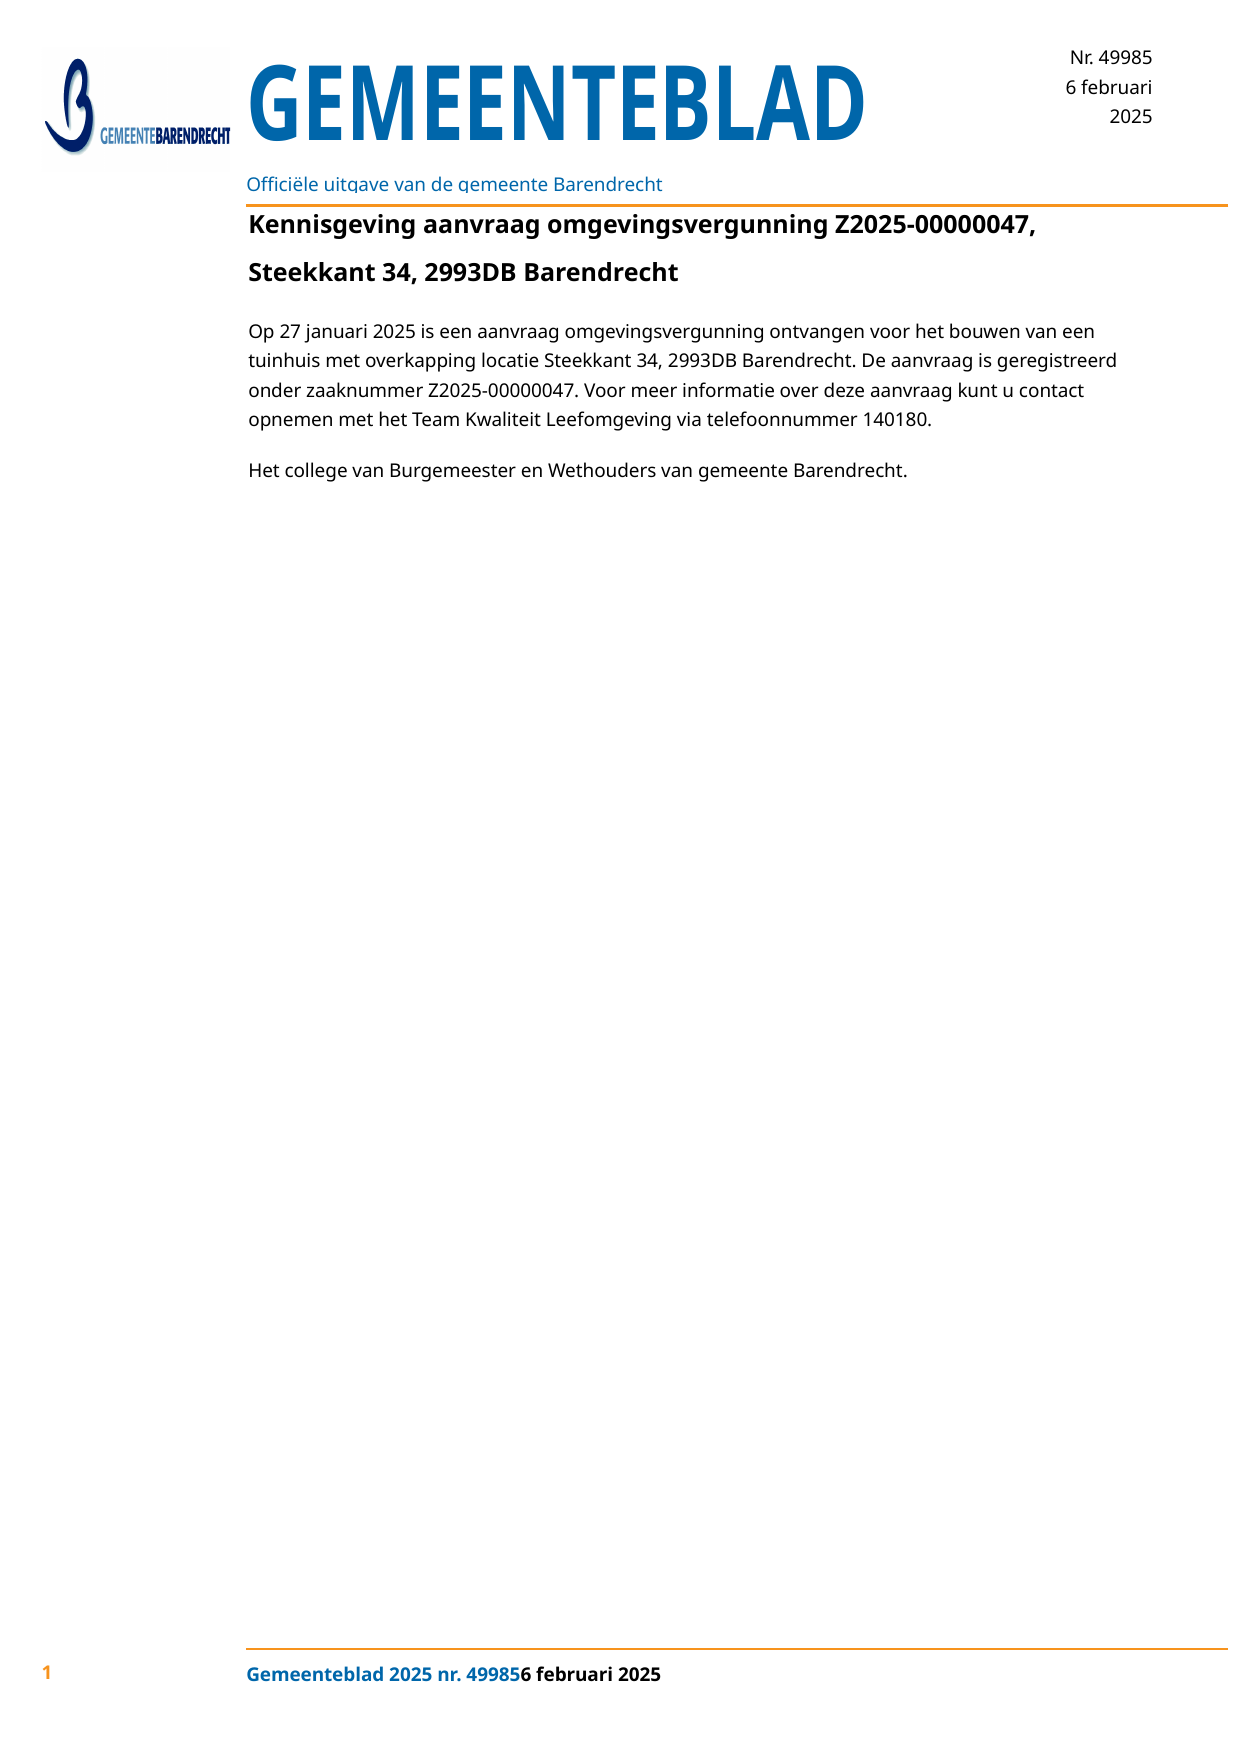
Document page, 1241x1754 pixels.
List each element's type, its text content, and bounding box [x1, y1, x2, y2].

text Op 27 januari 2025 is een aanvraag omgevingsvergunning ontvangen voor het bouwen van een tuinhuis met overkapping locatie Steekkant 34, 2993DB Barendrecht. De aanvraag is geregistreerd onder zaaknummer Z2025-00000047. Voor meer informatie over deze aanvraag kunt u contact opnemen met het Team Kwaliteit Leefomgeving via telefoonnummer 140180. [248, 318, 1152, 432]
picture [41, 47, 231, 172]
text Het college van Burgemeester en Wethouders van gemeente Barendrecht. [248, 457, 1152, 483]
text Kennisgeving aanvraag omgevingsvergunning Z2025-00000047, Steekkant 34, 2993DB Barendrecht [248, 207, 1152, 288]
